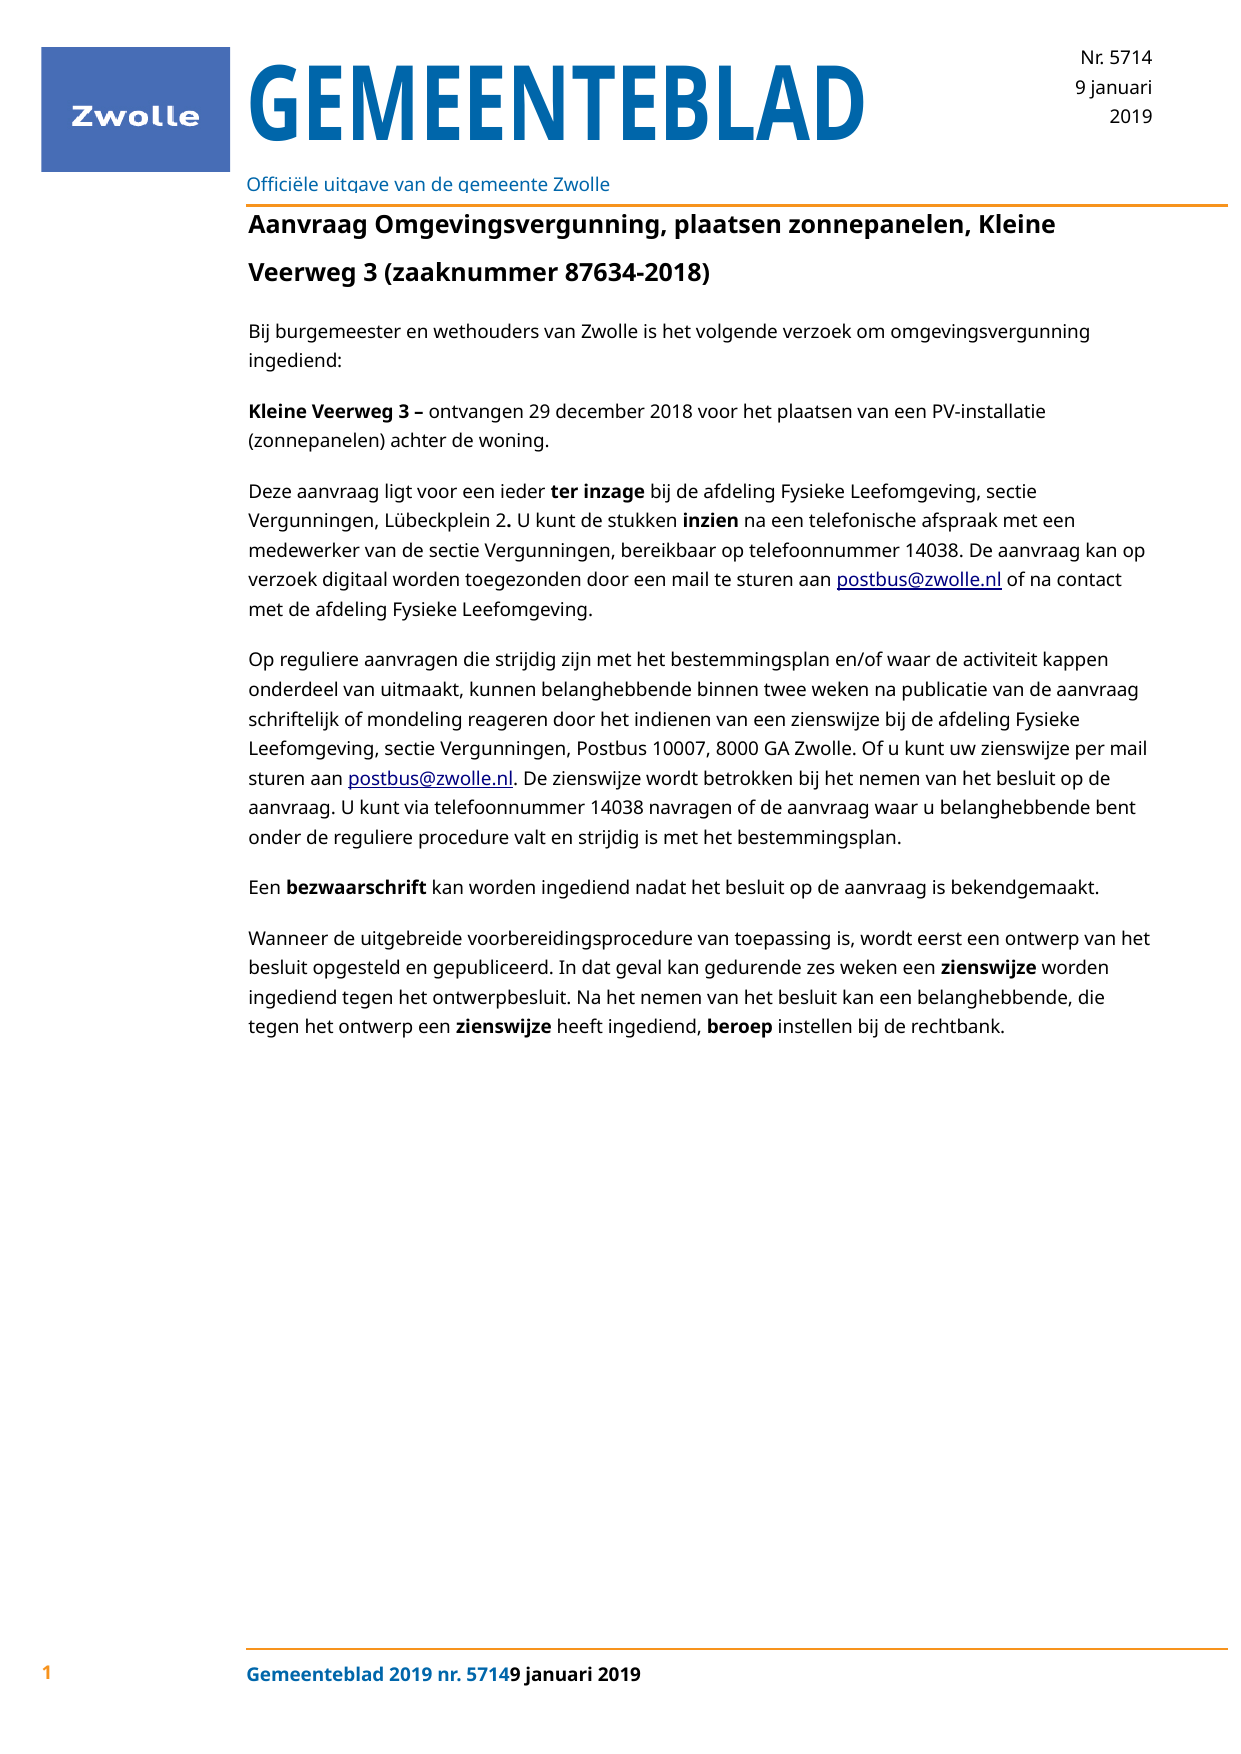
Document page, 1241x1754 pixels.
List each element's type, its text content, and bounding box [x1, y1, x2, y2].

text Aanvraag Omgevingsvergunning, plaatsen zonnepanelen, Kleine Veerweg 3 (zaaknummer 87634-2018) [248, 207, 1152, 288]
picture [41, 47, 231, 172]
text Wanneer de uitgebreide voorbereidingsprocedure van toepassing is, wordt eerst een ontwerp van het besluit opgesteld en gepubliceerd. In dat geval kan gedurende zes weken een zienswijze worden ingediend tegen het ontwerpbesluit. Na het nemen van het besluit kan een belanghebbende, die tegen het ontwerp een zienswijze heeft ingediend, beroep instellen bij de rechtbank. [248, 925, 1152, 1039]
text Kleine Veerweg 3 – ontvangen 29 december 2018 voor het plaatsen van een PV-installatie (zonnepanelen) achter de woning. [248, 398, 1152, 453]
text Op reguliere aanvragen die strijdig zijn met het bestemmingsplan en/of waar de activiteit kappen onderdeel van uitmaakt, kunnen belanghebbende binnen twee weken na publicatie van de aanvraag schriftelijk of mondeling reageren door het indienen van een zienswijze bij de afdeling Fysieke Leefomgeving, sectie Vergunningen, Postbus 10007, 8000 GA Zwolle. Of u kunt uw zienswijze per mail sturen aan postbus@zwolle.nl. De zienswijze wordt betrokken bij het nemen van het besluit op de aanvraag. U kunt via telefoonnummer 14038 navragen of de aanvraag waar u belanghebbende bent onder de reguliere procedure valt en strijdig is met het bestemmingsplan. [248, 647, 1152, 850]
text Deze aanvraag ligt voor een ieder ter inzage bij de afdeling Fysieke Leefomgeving, sectie Vergunningen, Lübeckplein 2. U kunt de stukken inzien na een telefonische afspraak met een medewerker van de sectie Vergunningen, bereikbaar op telefoonnummer 14038. De aanvraag kan op verzoek digitaal worden toegezonden door een mail te sturen aan postbus@zwolle.nl of na contact met de afdeling Fysieke Leefomgeving. [248, 478, 1152, 622]
text Bij burgemeester en wethouders van Zwolle is het volgende verzoek om omgevingsvergunning ingediend: [248, 318, 1152, 373]
text Een bezwaarschrift kan worden ingediend nadat het besluit op de aanvraag is bekendgemaakt. [248, 874, 1152, 900]
